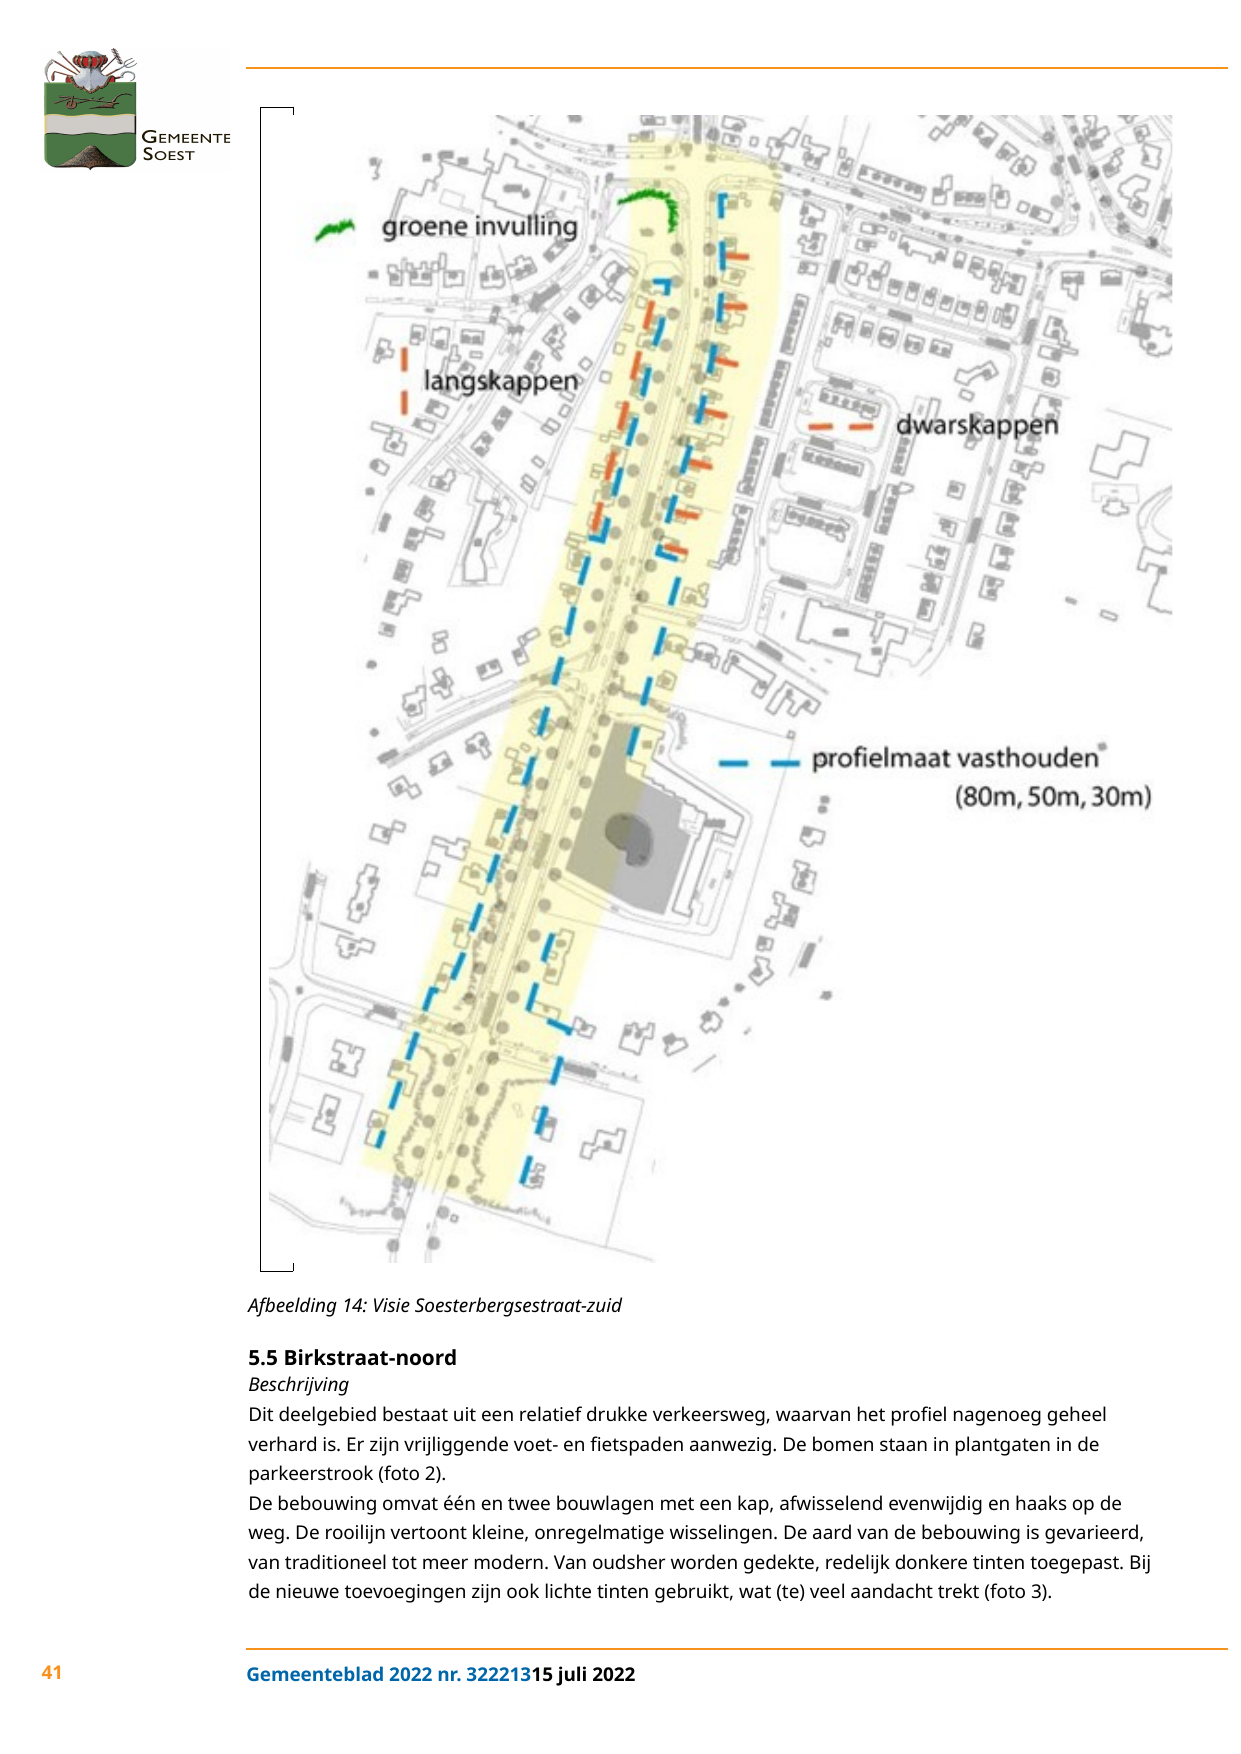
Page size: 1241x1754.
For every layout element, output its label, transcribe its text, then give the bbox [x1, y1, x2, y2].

text Dit deelgebied bestaat uit een relatief drukke verkeersweg, waarvan het profiel nagenoeg geheel verhard is. Er zijn vrijliggende voet- en fietspaden aanwezig. De bomen staan in plantgaten in de parkeerstrook (foto 2). [248, 1401, 1152, 1486]
text Beschrijving [248, 1372, 1152, 1397]
picture [41, 47, 231, 172]
text Afbeelding 14: Visie Soesterbergsestraat-zuid [248, 1293, 1152, 1318]
text De bebouwing omvat één en twee bouwlagen met een kap, afwisselend evenwijdig en haaks op de weg. De rooilijn vertoont kleine, onregelmatige wisselingen. De aard van de bebouwing is gevarieerd, van traditioneel tot meer modern. Van oudsher worden gedekte, redelijk donkere tinten toegepast. Bij de nieuwe toevoegingen zijn ook lichte tinten gebruikt, wat (te) veel aandacht trekt (foto 3). [248, 1490, 1152, 1604]
text 5.5 Birkstraat-noord [248, 1343, 1152, 1372]
picture [268, 115, 1173, 1263]
